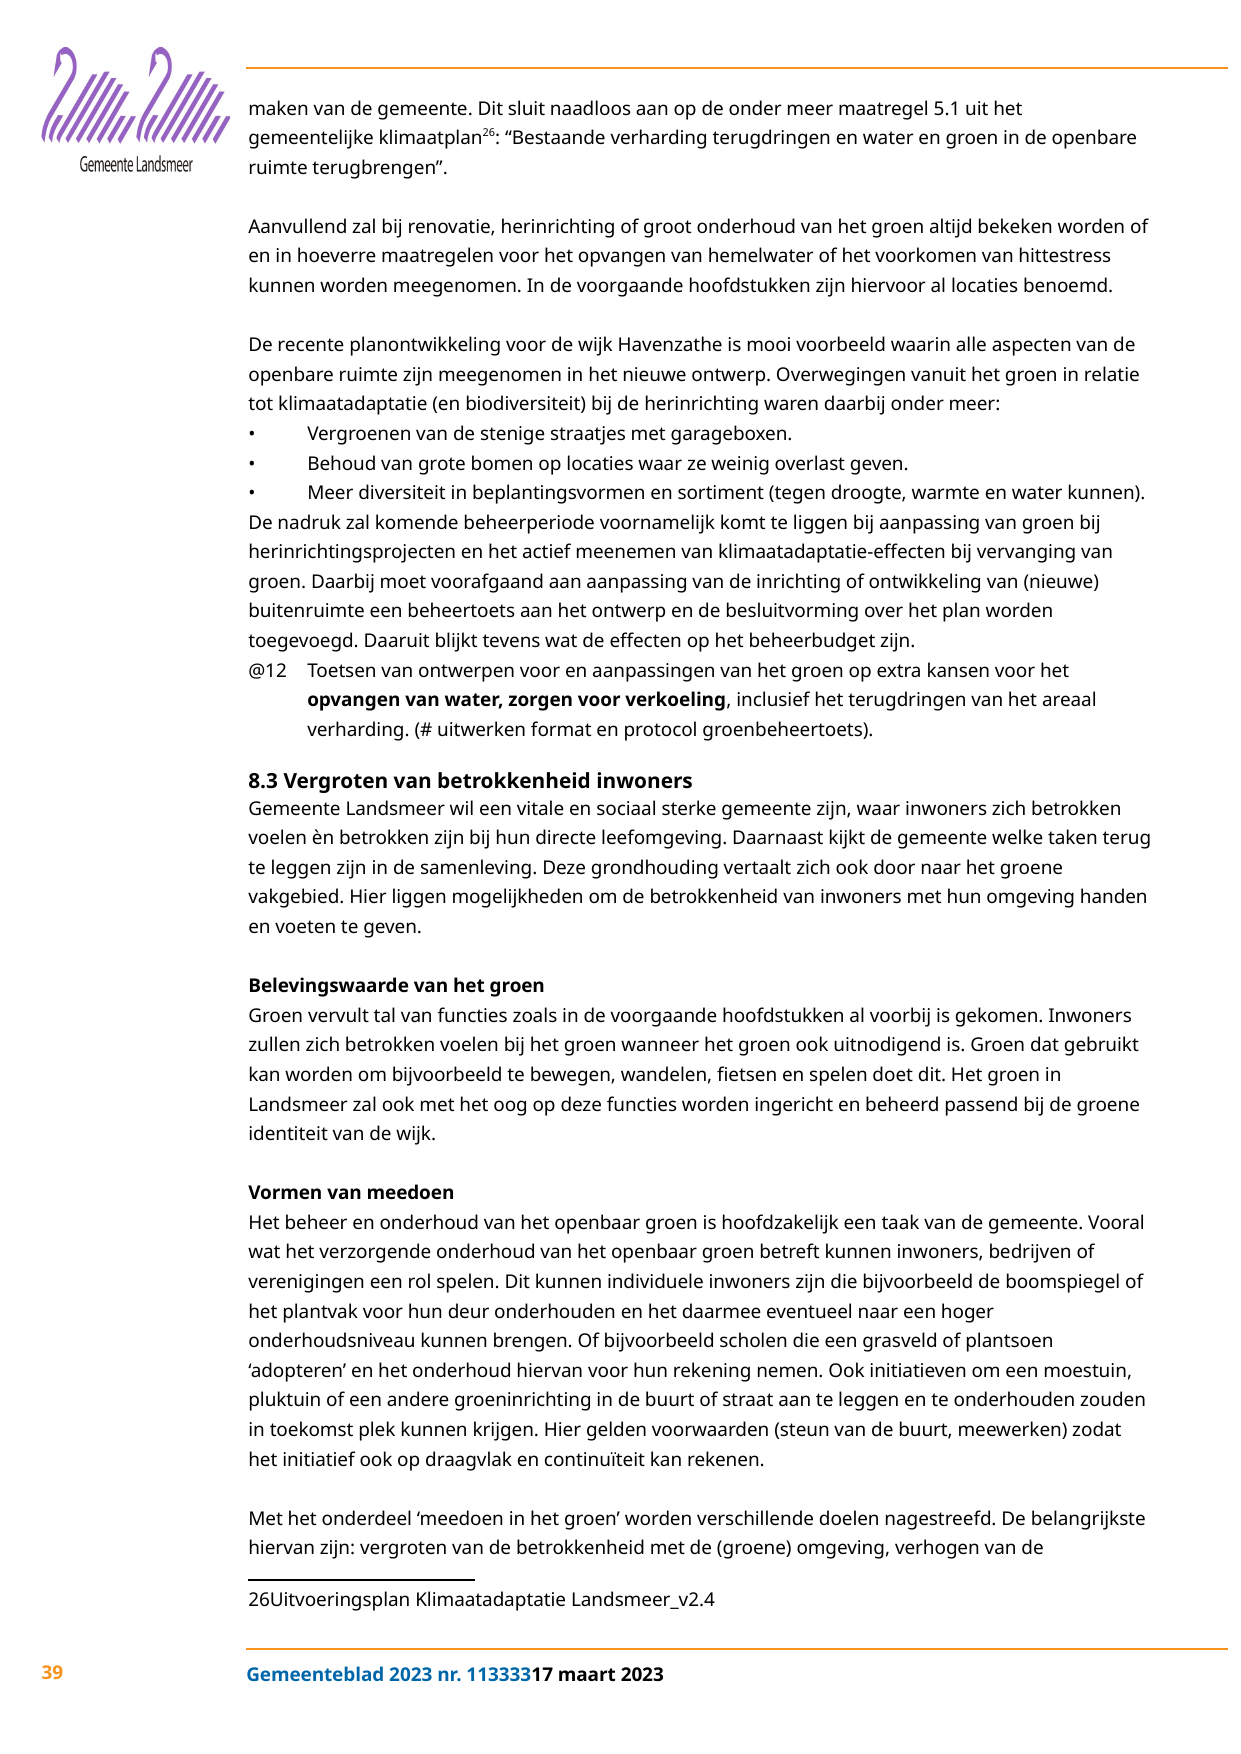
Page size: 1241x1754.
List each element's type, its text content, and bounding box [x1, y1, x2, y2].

text Vormen van meedoen [248, 1179, 1152, 1205]
list Toetsen van ontwerpen voor en aanpassingen van het groen op extra kansen voor het opvangen van water, zorgen voor verkoeling, inclusief het terugdringen van het areaal verharding. (# uitwerken format en protocol groenbeheertoets). [248, 657, 1152, 742]
text Belevingswaarde van het groen [248, 972, 1152, 998]
text Uitvoeringsplan Klimaatadaptatie Landsmeer_v2.4 [248, 1586, 1152, 1612]
list Behoud van grote bomen op locaties waar ze weinig overlast geven. [248, 450, 1152, 476]
text De recente planontwikkeling voor de wijk Havenzathe is mooi voorbeeld waarin alle aspecten van de openbare ruimte zijn meegenomen in het nieuwe ontwerp. Overwegingen vanuit het groen in relatie tot klimaatadaptatie (en biodiversiteit) bij de herinrichting waren daarbij onder meer: [248, 331, 1152, 416]
picture [41, 47, 231, 172]
text maken van de gemeente. Dit sluit naadloos aan op de onder meer maatregel 5.1 uit het gemeentelijke klimaatplan: “Bestaande verharding terugdringen en water en groen in de openbare ruimte terugbrengen”. [248, 95, 1152, 180]
text Aanvullend zal bij renovatie, herinrichting of groot onderhoud van het groen altijd bekeken worden of en in hoeverre maatregelen voor het opvangen van hemelwater of het voorkomen van hittestress kunnen worden meegenomen. In de voorgaande hoofdstukken zijn hiervoor al locaties benoemd. [248, 213, 1152, 298]
text Groen vervult tal van functies zoals in de voorgaande hoofdstukken al voorbij is gekomen. Inwoners zullen zich betrokken voelen bij het groen wanneer het groen ook uitnodigend is. Groen dat gebruikt kan worden om bijvoorbeeld te bewegen, wandelen, fietsen en spelen doet dit. Het groen in Landsmeer zal ook met het oog op deze functies worden ingericht en beheerd passend bij de groene identiteit van de wijk. [248, 1002, 1152, 1146]
text Met het onderdeel ‘meedoen in het groen’ worden verschillende doelen nagestreefd. De belangrijkste hiervan zijn: vergroten van de betrokkenheid met de (groene) omgeving, verhogen van de [248, 1505, 1152, 1560]
text De nadruk zal komende beheerperiode voornamelijk komt te liggen bij aanpassing van groen bij herinrichtingsprojecten en het actief meenemen van klimaatadaptatie-effecten bij vervanging van groen. Daarbij moet voorafgaand aan aanpassing van de inrichting of ontwikkeling van (nieuwe) buitenruimte een beheertoets aan het ontwerp en de besluitvorming over het plan worden toegevoegd. Daaruit blijkt tevens wat de effecten op het beheerbudget zijn. [248, 509, 1152, 653]
text 8.3 Vergroten van betrokkenheid inwoners [248, 766, 1152, 795]
list Meer diversiteit in beplantingsvormen en sortiment (tegen droogte, warmte en water kunnen). [248, 479, 1152, 505]
text Het beheer en onderhoud van het openbaar groen is hoofdzakelijk een taak van de gemeente. Vooral wat het verzorgende onderhoud van het openbaar groen betreft kunnen inwoners, bedrijven of verenigingen een rol spelen. Dit kunnen individuele inwoners zijn die bijvoorbeeld de boomspiegel of het plantvak voor hun deur onderhouden en het daarmee eventueel naar een hoger onderhoudsniveau kunnen brengen. Of bijvoorbeeld scholen die een grasveld of plantsoen ‘adopteren’ en het onderhoud hiervan voor hun rekening nemen. Ook initiatieven om een moestuin, pluktuin of een andere groeninrichting in de buurt of straat aan te leggen en te onderhouden zouden in toekomst plek kunnen krijgen. Hier gelden voorwaarden (steun van de buurt, meewerken) zodat het initiatief ook op draagvlak en continuïteit kan rekenen. [248, 1209, 1152, 1471]
list Vergroenen van de stenige straatjes met garageboxen. [248, 420, 1152, 446]
text Gemeente Landsmeer wil een vitale en sociaal sterke gemeente zijn, waar inwoners zich betrokken voelen èn betrokken zijn bij hun directe leefomgeving. Daarnaast kijkt de gemeente welke taken terug te leggen zijn in de samenleving. Deze grondhouding vertaalt zich ook door naar het groene vakgebied. Hier liggen mogelijkheden om de betrokkenheid van inwoners met hun omgeving handen en voeten te geven. [248, 795, 1152, 939]
